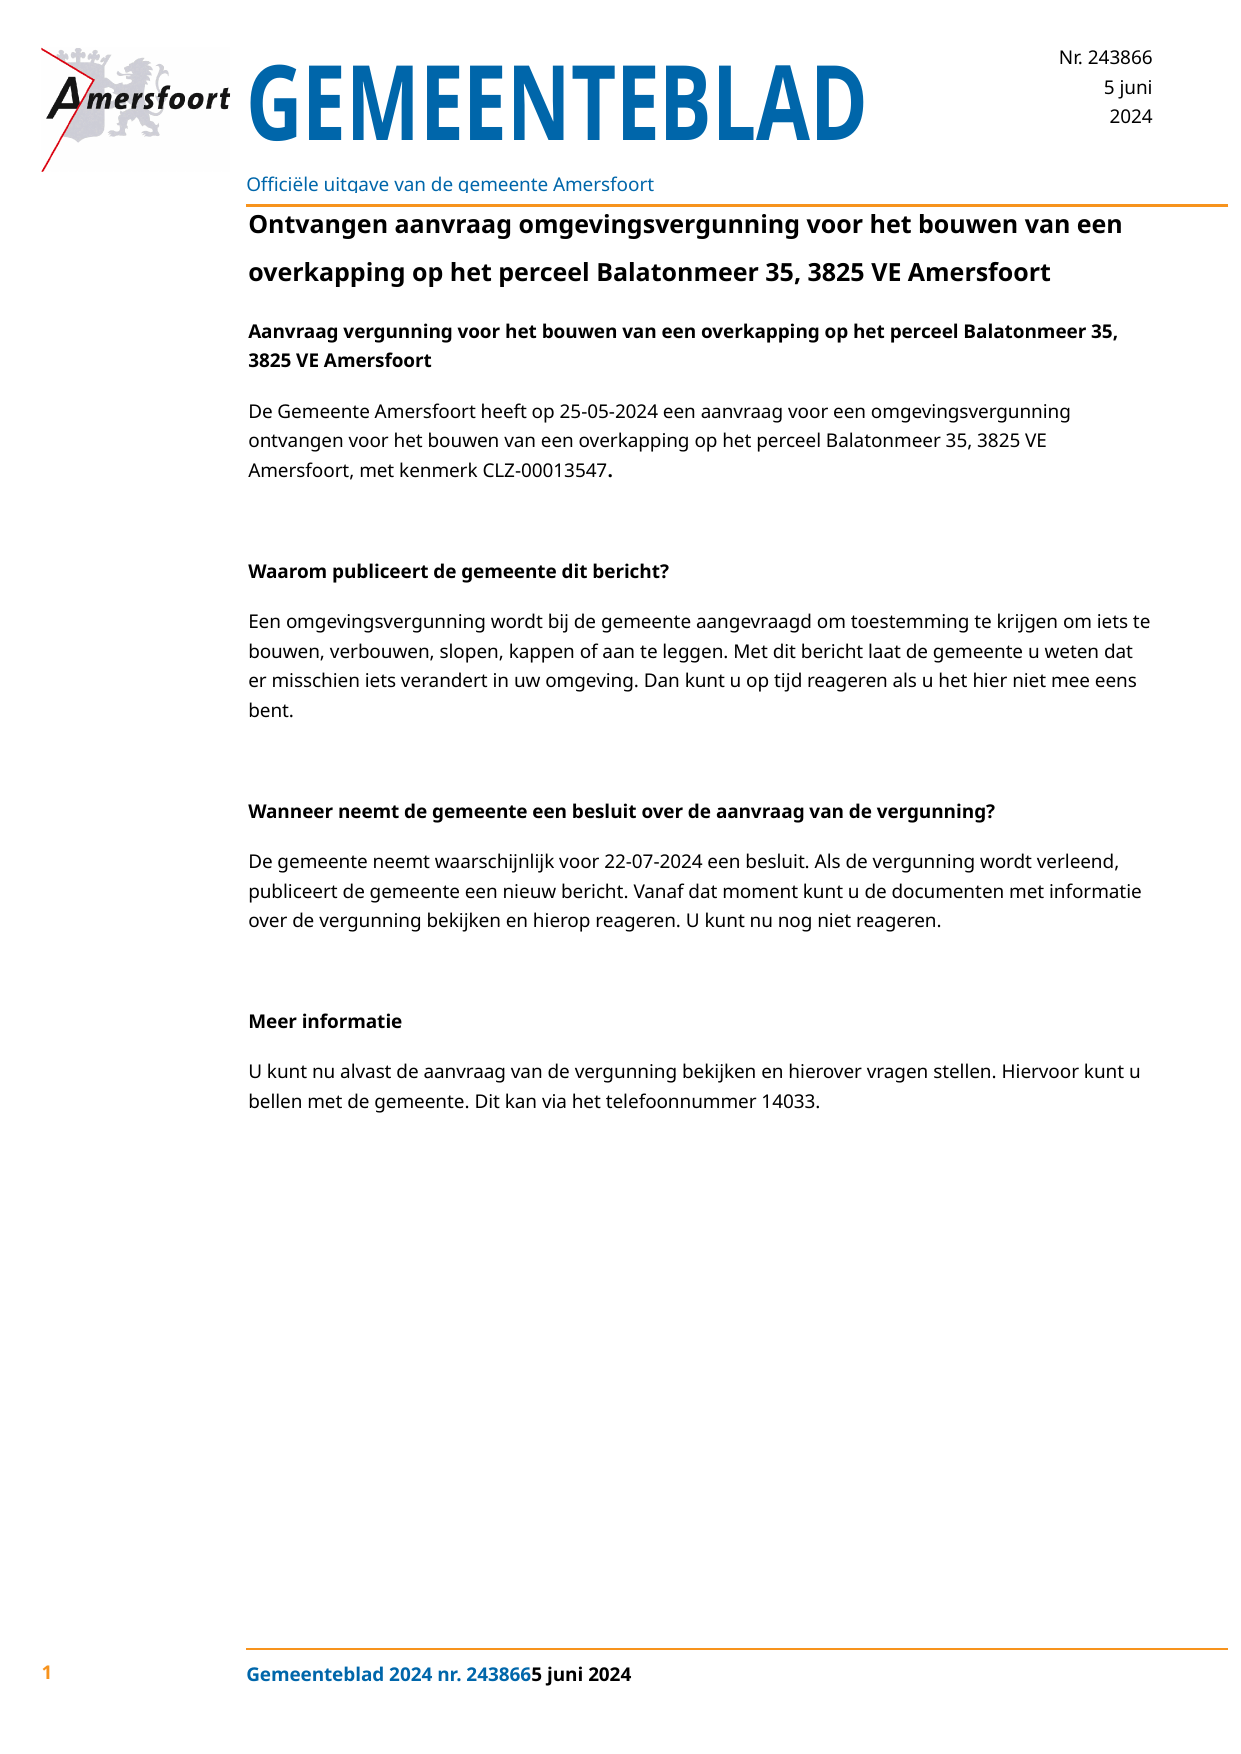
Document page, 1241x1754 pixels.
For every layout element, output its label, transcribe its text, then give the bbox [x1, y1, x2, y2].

text U kunt nu alvast de aanvraag van de vergunning bekijken en hierover vragen stellen. Hiervoor kunt u bellen met de gemeente. Dit kan via het telefoonnummer 14033. [248, 1059, 1152, 1114]
text Meer informatie [248, 1008, 1152, 1034]
text Ontvangen aanvraag omgevingsvergunning voor het bouwen van een overkapping op het perceel Balatonmeer 35, 3825 VE Amersfoort [248, 207, 1152, 288]
text Aanvraag vergunning voor het bouwen van een overkapping op het perceel Balatonmeer 35, 3825 VE Amersfoort [248, 318, 1152, 373]
text Waarom publiceert de gemeente dit bericht? [248, 558, 1152, 584]
picture [41, 47, 231, 172]
text De Gemeente Amersfoort heeft op 25-05-2024 een aanvraag voor een omgevingsvergunning ontvangen voor het bouwen van een overkapping op het perceel Balatonmeer 35, 3825 VE Amersfoort, met kenmerk CLZ-00013547. [248, 398, 1152, 483]
text Wanneer neemt de gemeente een besluit over de aanvraag van de vergunning? [248, 798, 1152, 824]
text De gemeente neemt waarschijnlijk voor 22-07-2024 een besluit. Als de vergunning wordt verleend, publiceert de gemeente een nieuw bericht. Vanaf dat moment kunt u de documenten met informatie over de vergunning bekijken en hierop reageren. U kunt nu nog niet reageren. [248, 848, 1152, 933]
text Een omgevingsvergunning wordt bij de gemeente aangevraagd om toestemming te krijgen om iets te bouwen, verbouwen, slopen, kappen of aan te leggen. Met dit bericht laat de gemeente u weten dat er misschien iets verandert in uw omgeving. Dan kunt u op tijd reageren als u het hier niet mee eens bent. [248, 608, 1152, 723]
